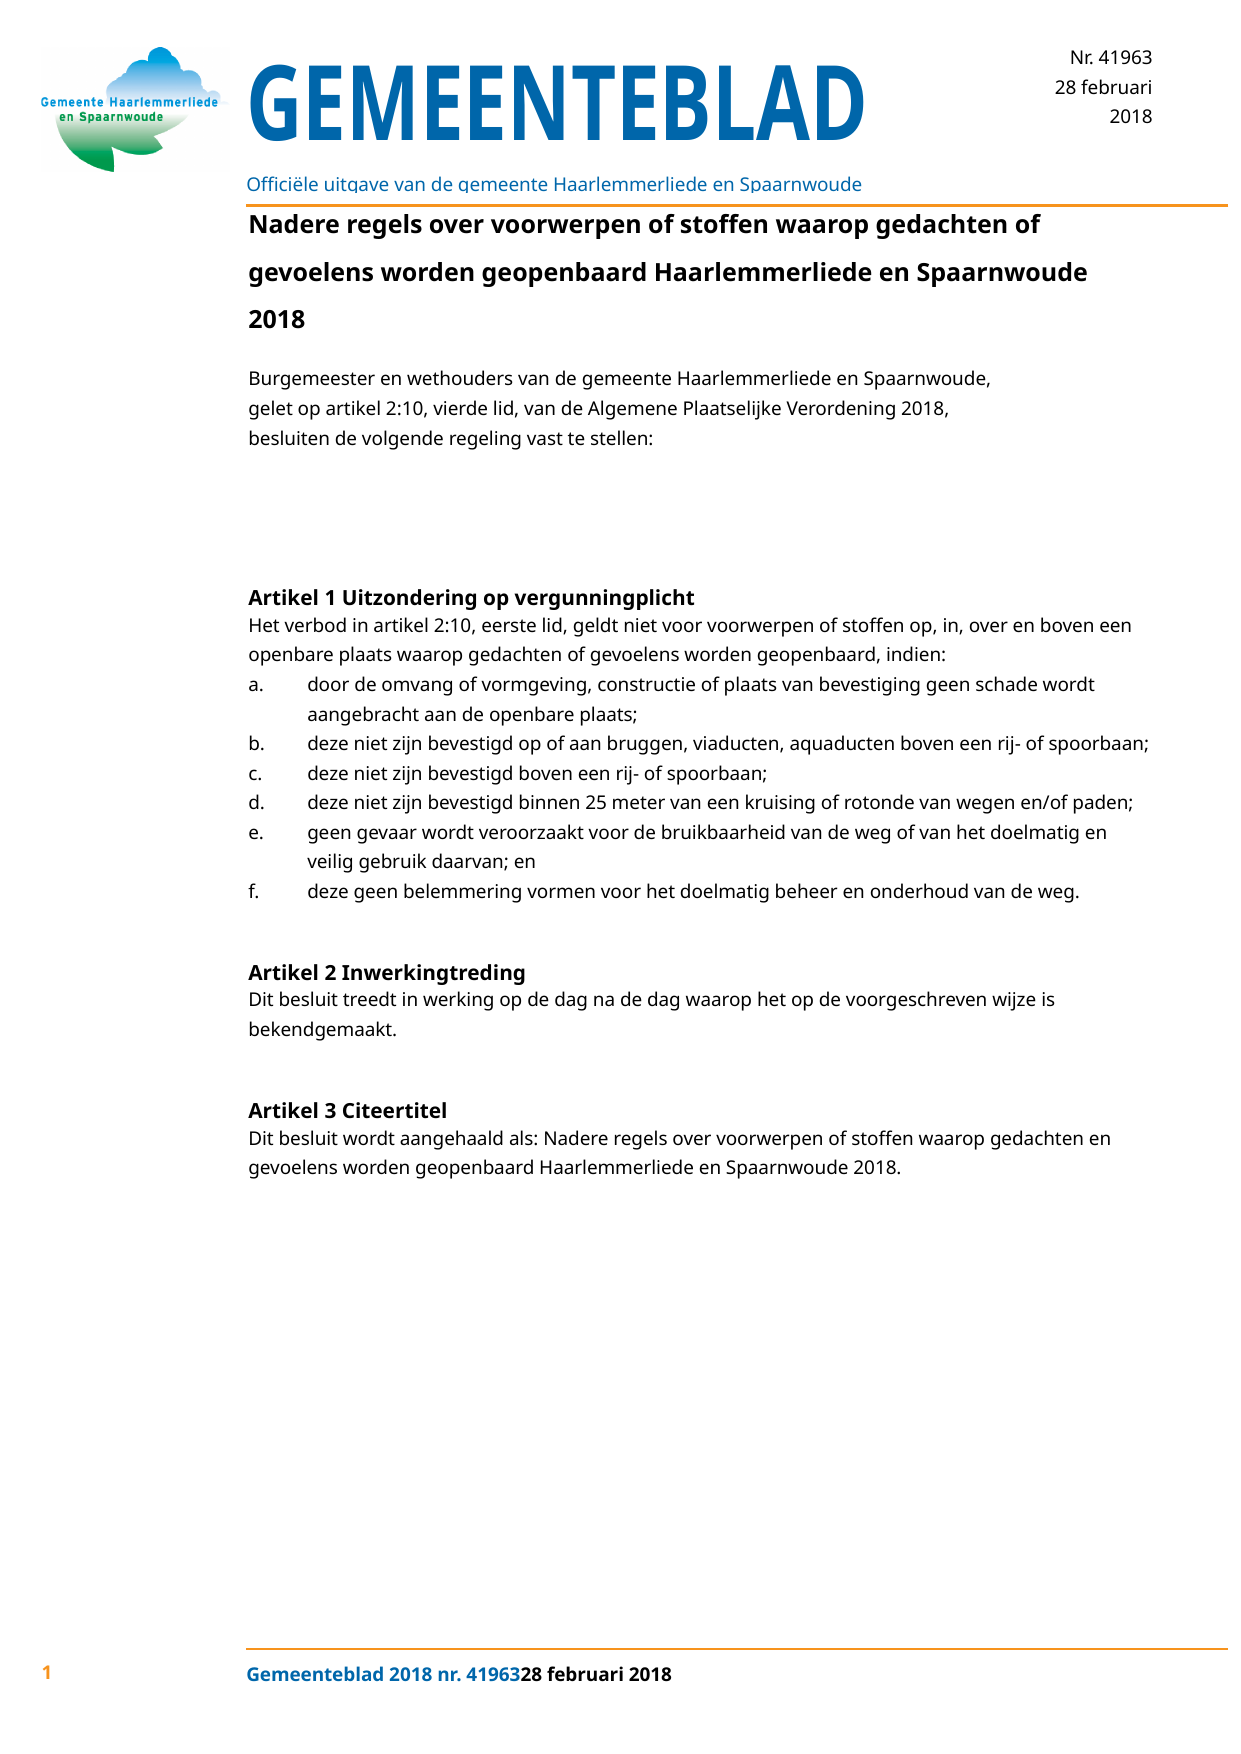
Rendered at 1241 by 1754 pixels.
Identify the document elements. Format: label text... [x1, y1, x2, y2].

text Dit besluit treedt in werking op de dag na de dag waarop het op de voorgeschreven wijze is bekendgemaakt. [248, 987, 1152, 1042]
list deze niet zijn bevestigd boven een rij- of spoorbaan; [248, 760, 1152, 786]
list deze geen belemmering vormen voor het doelmatig beheer en onderhoud van de weg. [248, 878, 1152, 904]
text Burgemeester en wethouders van de gemeente Haarlemmerliede en Spaarnwoude, [248, 366, 1152, 391]
text Dit besluit wordt aangehaald als: Nadere regels over voorwerpen of stoffen waarop gedachten en gevoelens worden geopenbaard Haarlemmerliede en Spaarnwoude 2018. [248, 1125, 1152, 1180]
text Het verbod in artikel 2:10, eerste lid, geldt niet voor voorwerpen of stoffen op, in, over en boven een openbare plaats waarop gedachten of gevoelens worden geopenbaard, indien: [248, 612, 1152, 667]
text besluiten de volgende regeling vast te stellen: [248, 425, 1152, 450]
list door de omvang of vormgeving, constructie of plaats van bevestiging geen schade wordt aangebracht aan de openbare plaats; [248, 671, 1152, 726]
list geen gevaar wordt veroorzaakt voor de bruikbaarheid van de weg of van het doelmatig en veilig gebruik daarvan; en [248, 819, 1152, 874]
list deze niet zijn bevestigd op of aan bruggen, viaducten, aquaducten boven een rij- of spoorbaan; [248, 730, 1152, 756]
text Artikel 3 Citeertitel [248, 1096, 1152, 1125]
list deze niet zijn bevestigd binnen 25 meter van een kruising of rotonde van wegen en/of paden; [248, 789, 1152, 815]
text gelet op artikel 2:10, vierde lid, van de Algemene Plaatselijke Verordening 2018, [248, 395, 1152, 421]
text Artikel 2 Inwerkingtreding [248, 958, 1152, 987]
text Artikel 1 Uitzondering op vergunningplicht [248, 583, 1152, 612]
picture [41, 47, 231, 172]
text Nadere regels over voorwerpen of stoffen waarop gedachten of gevoelens worden geopenbaard Haarlemmerliede en Spaarnwoude 2018 [248, 207, 1152, 336]
